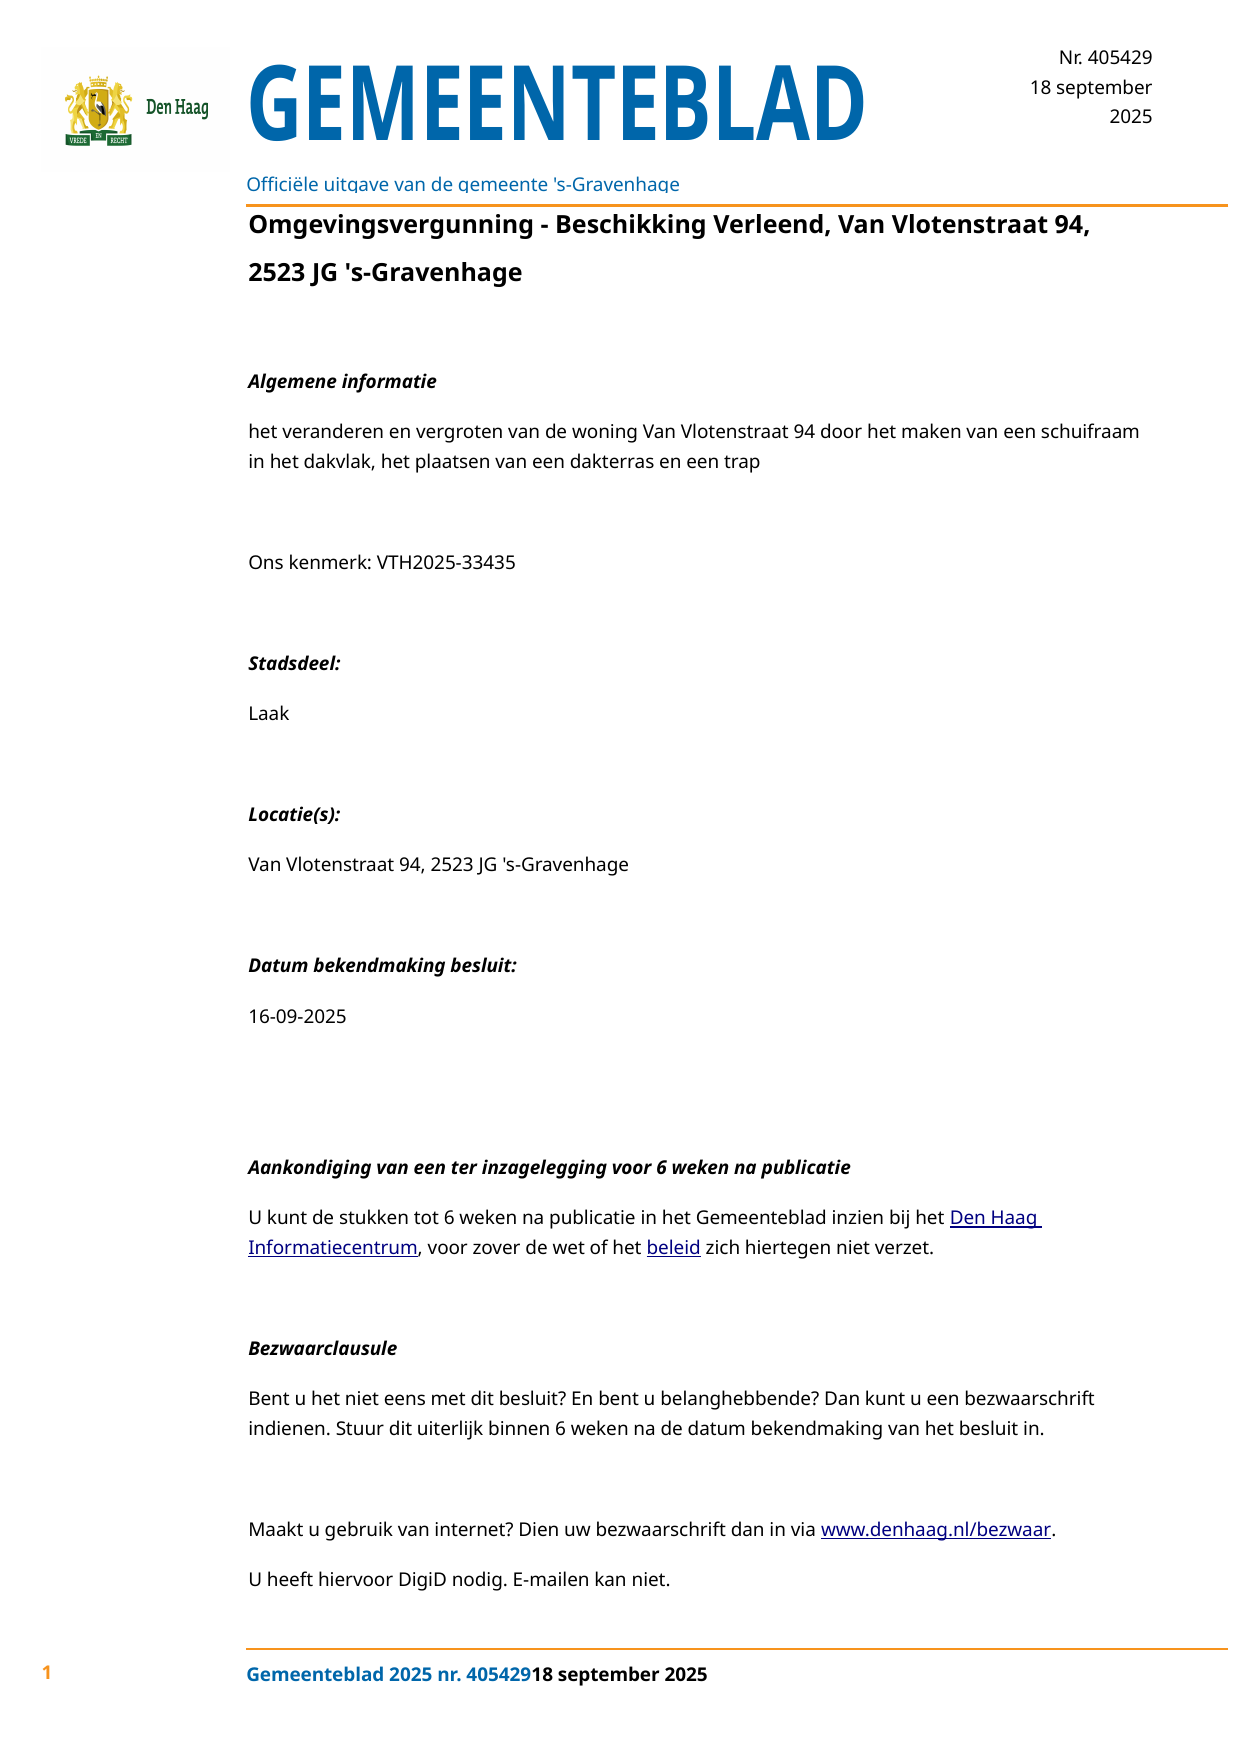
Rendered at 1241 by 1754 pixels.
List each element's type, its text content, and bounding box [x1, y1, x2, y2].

text U heeft hiervoor DigiD nodig. E-mailen kan niet. [248, 1566, 1152, 1592]
text Locatie(s): [248, 801, 1152, 827]
text Bezwaarclausule [248, 1335, 1152, 1361]
text Maakt u gebruik van internet? Dien uw bezwaarschrift dan in via www.denhaag.nl/bezwaar. [248, 1516, 1152, 1542]
text Datum bekendmaking besluit: [248, 952, 1152, 978]
text 16-09-2025 [248, 1003, 1152, 1029]
text het veranderen en vergroten van de woning Van Vlotenstraat 94 door het maken van een schuifraam in het dakvlak, het plaatsen van een dakterras en een trap [248, 419, 1152, 474]
text Ons kenmerk: VTH2025-33435 [248, 549, 1152, 575]
picture [41, 47, 231, 172]
text Algemene informatie [248, 368, 1152, 394]
text Bent u het niet eens met dit besluit? En bent u belanghebbende? Dan kunt u een bezwaarschrift indienen. Stuur dit uiterlijk binnen 6 weken na de datum bekendmaking van het besluit in. [248, 1385, 1152, 1441]
text Omgevingsvergunning - Beschikking Verleend, Van Vlotenstraat 94, 2523 JG 's-Gravenhage [248, 207, 1152, 288]
text U kunt de stukken tot 6 weken na publicatie in het Gemeenteblad inzien bij het Den Haag Informatiecentrum, voor zover de wet of het beleid zich hiertegen niet verzet. [248, 1204, 1152, 1260]
text Stadsdeel: [248, 650, 1152, 676]
text Aankondiging van een ter inzagelegging voor 6 weken na publicatie [248, 1154, 1152, 1180]
text Van Vlotenstraat 94, 2523 JG 's-Gravenhage [248, 852, 1152, 877]
text Laak [248, 700, 1152, 726]
